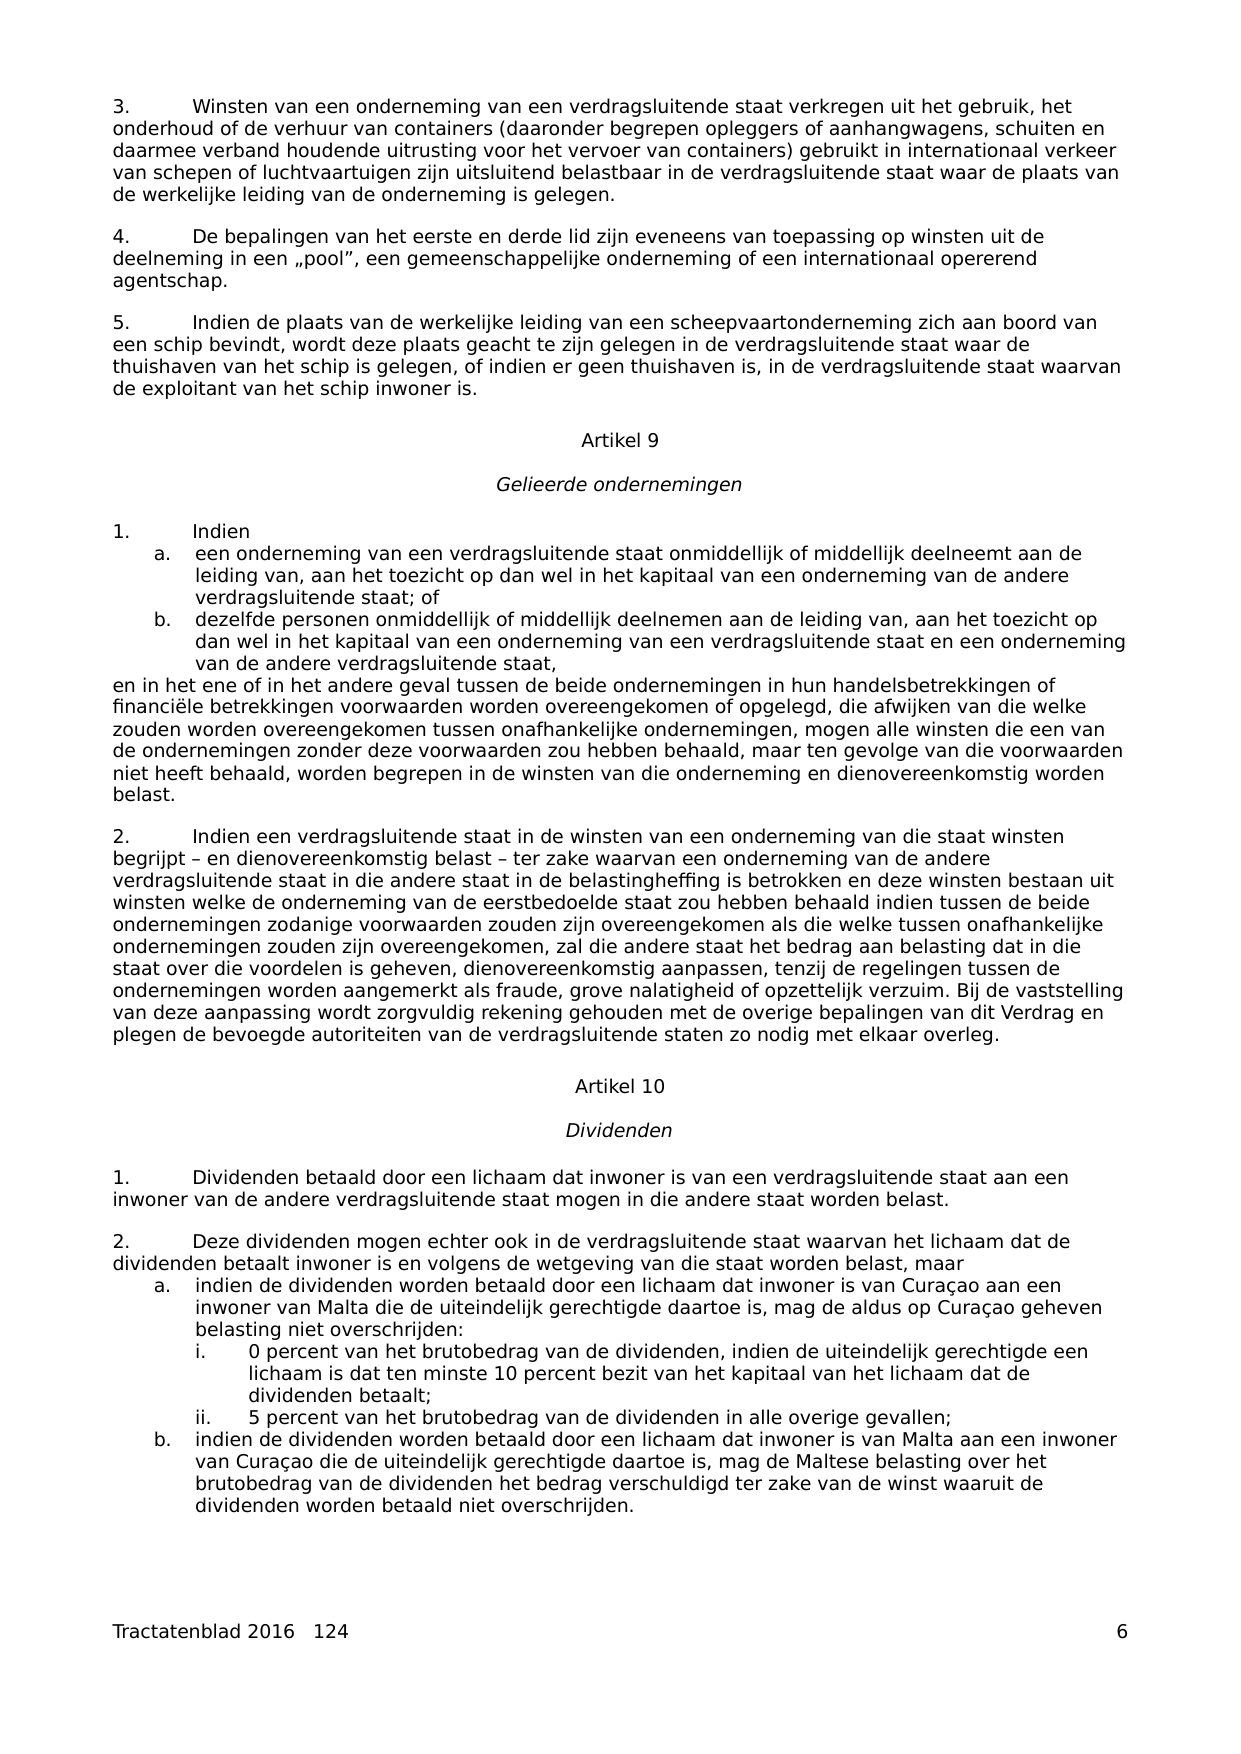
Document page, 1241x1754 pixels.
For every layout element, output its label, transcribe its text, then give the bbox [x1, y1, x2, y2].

text i. 0 percent van het brutobedrag van de dividenden, indien de uiteindelijk gerechtigde een lichaam is dat ten minste 10 percent bezit van het kapitaal van het lichaam dat de dividenden betaalt; [195, 1341, 1128, 1407]
text 5. Indien de plaats van de werkelijke leiding van een scheepvaartonderneming zich aan boord van een schip bevindt, wordt deze plaats geacht te zijn gelegen in de verdragsluitende staat waar de thuishaven van het schip is gelegen, of indien er geen thuishaven is, in de verdragsluitende staat waarvan de exploitant van het schip inwoner is. [112, 312, 1128, 400]
text 1. Indien [112, 521, 1128, 543]
subtitle Artikel 10 Dividenden [112, 1076, 1128, 1142]
text 3. Winsten van een onderneming van een verdragsluitende staat verkregen uit het gebruik, het onderhoud of de verhuur van containers (daaronder begrepen opleggers of aanhangwagens, schuiten en daarmee verband houdende uitrusting voor het vervoer van containers) gebruikt in internationaal verkeer van schepen of luchtvaartuigen zijn uitsluitend belastbaar in de verdragsluitende staat waar de plaats van de werkelijke leiding van de onderneming is gelegen. [112, 96, 1128, 206]
subtitle Artikel 9 Gelieerde ondernemingen [112, 430, 1128, 496]
text 2. Indien een verdragsluitende staat in de winsten van een onderneming van die staat winsten begrijpt – en dienovereenkomstig belast – ter zake waarvan een onderneming van de andere verdragsluitende staat in die andere staat in de belastingheffing is betrokken en deze winsten bestaan uit winsten welke de onderneming van de eerstbedoelde staat zou hebben behaald indien tussen de beide ondernemingen zodanige voorwaarden zouden zijn overeengekomen als die welke tussen onafhankelijke ondernemingen zouden zijn overeengekomen, zal die andere staat het bedrag aan belasting dat in die staat over die voordelen is geheven, dienovereenkomstig aanpassen, tenzij de regelingen tussen de ondernemingen worden aangemerkt als fraude, grove nalatigheid of opzettelijk verzuim. Bij de vaststelling van deze aanpassing wordt zorgvuldig rekening gehouden met de overige bepalingen van dit Verdrag en plegen de bevoegde autoriteiten van de verdragsluitende staten zo nodig met elkaar overleg. [112, 826, 1128, 1046]
text en in het ene of in het andere geval tussen de beide ondernemingen in hun handelsbetrekkingen of financiële betrekkingen voorwaarden worden overeengekomen of opgelegd, die afwijken van die welke zouden worden overeengekomen tussen onafhankelijke ondernemingen, mogen alle winsten die een van de ondernemingen zonder deze voorwaarden zou hebben behaald, maar ten gevolge van die voorwaarden niet heeft behaald, worden begrepen in de winsten van die onderneming en dienovereenkomstig worden belast. [112, 674, 1128, 806]
text b. dezelfde personen onmiddellijk of middellijk deelnemen aan de leiding van, aan het toezicht op dan wel in het kapitaal van een onderneming van een verdragsluitende staat en een onderneming van de andere verdragsluitende staat, [153, 608, 1128, 674]
text b. indien de dividenden worden betaald door een lichaam dat inwoner is van Malta aan een inwoner van Curaçao die de uiteindelijk gerechtigde daartoe is, mag de Maltese belasting over het brutobedrag van de dividenden het bedrag verschuldigd ter zake van de winst waaruit de dividenden worden betaald niet overschrijden. [153, 1429, 1128, 1517]
text a. een onderneming van een verdragsluitende staat onmiddellijk of middellijk deelneemt aan de leiding van, aan het toezicht op dan wel in het kapitaal van een onderneming van de andere verdragsluitende staat; of [153, 543, 1128, 608]
text 4. De bepalingen van het eerste en derde lid zijn eveneens van toepassing op winsten uit de deelneming in een „pool”, een gemeenschappelijke onderneming of een internationaal opererend agentschap. [112, 226, 1128, 292]
text 2. Deze dividenden mogen echter ook in de verdragsluitende staat waarvan het lichaam dat de dividenden betaalt inwoner is en volgens de wetgeving van die staat worden belast, maar [112, 1231, 1128, 1275]
text 1. Dividenden betaald door een lichaam dat inwoner is van een verdragsluitende staat aan een inwoner van de andere verdragsluitende staat mogen in die andere staat worden belast. [112, 1167, 1128, 1211]
text ii. 5 percent van het brutobedrag van de dividenden in alle overige gevallen; [195, 1407, 1128, 1429]
text a. indien de dividenden worden betaald door een lichaam dat inwoner is van Curaçao aan een inwoner van Malta die de uiteindelijk gerechtigde daartoe is, mag de aldus op Curaçao geheven belasting niet overschrijden: [153, 1275, 1128, 1341]
